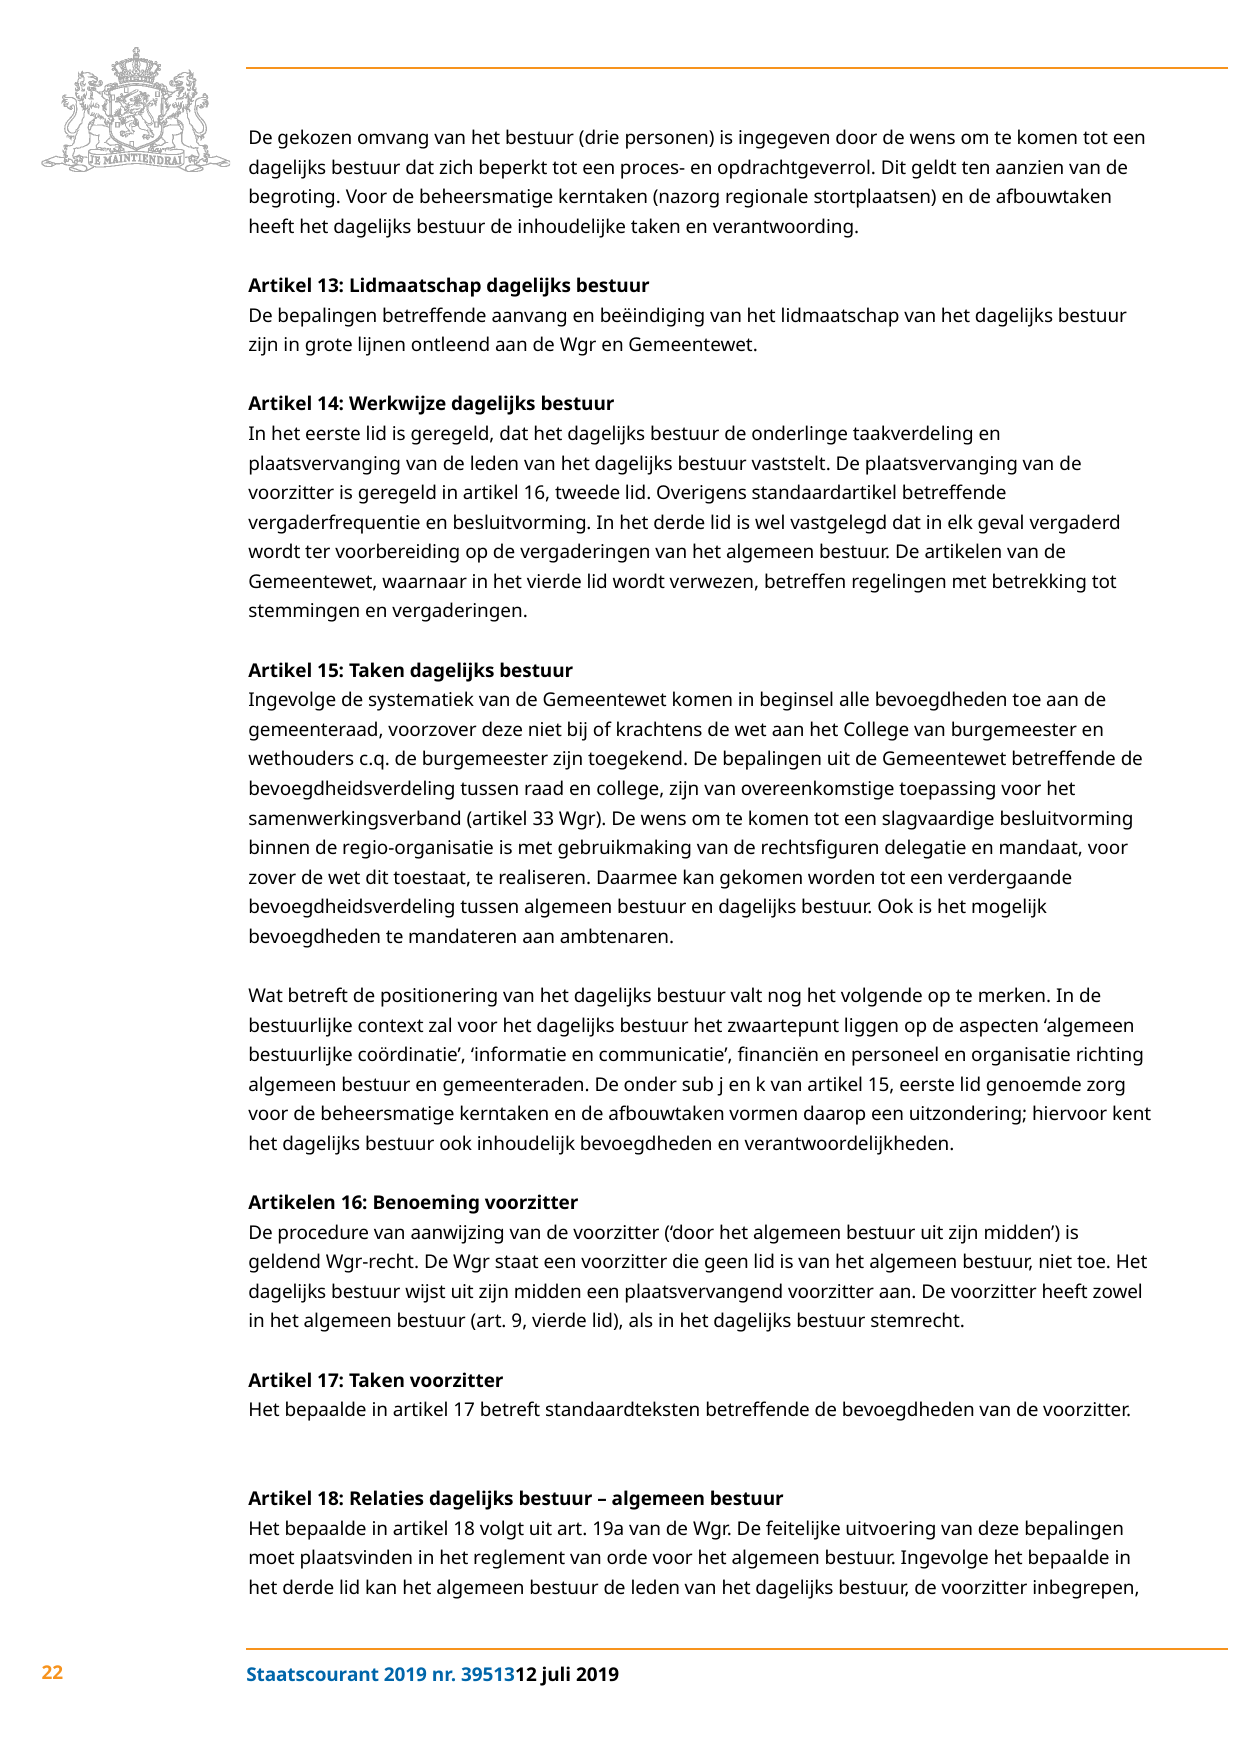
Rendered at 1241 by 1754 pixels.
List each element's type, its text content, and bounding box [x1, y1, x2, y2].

text Artikelen 16: Benoeming voorzitter [248, 1189, 1152, 1215]
text Artikel 18: Relaties dagelijks bestuur – algemeen bestuur [248, 1485, 1152, 1511]
text De gekozen omvang van het bestuur (drie personen) is ingegeven door de wens om te komen tot een dagelijks bestuur dat zich beperkt tot een proces- en opdrachtgeverrol. Dit geldt ten aanzien van de begroting. Voor de beheersmatige kerntaken (nazorg regionale stortplaatsen) en de afbouwtaken heeft het dagelijks bestuur de inhoudelijke taken en verantwoording. [248, 124, 1152, 239]
text Artikel 14: Werkwijze dagelijks bestuur [248, 391, 1152, 416]
text Artikel 17: Taken voorzitter [248, 1367, 1152, 1393]
text Ingevolge de systematiek van de Gemeentewet komen in beginsel alle bevoegdheden toe aan de gemeenteraad, voorzover deze niet bij of krachtens de wet aan het College van burgemeester en wethouders c.q. de burgemeester zijn toegekend. De bepalingen uit de Gemeentewet betreffende de bevoegdheidsverdeling tussen raad en college, zijn van overeenkomstige toepassing voor het samenwerkingsverband (artikel 33 Wgr). De wens om te komen tot een slagvaardige besluitvorming binnen de regio-organisatie is met gebruikmaking van de rechtsfiguren delegatie en mandaat, voor zover de wet dit toestaat, te realiseren. Daarmee kan gekomen worden tot een verdergaande bevoegdheidsverdeling tussen algemeen bestuur en dagelijks bestuur. Ook is het mogelijk bevoegdheden te mandateren aan ambtenaren. [248, 686, 1152, 949]
text De bepalingen betreffende aanvang en beëindiging van het lidmaatschap van het dagelijks bestuur zijn in grote lijnen ontleend aan de Wgr en Gemeentewet. [248, 302, 1152, 357]
text Artikel 13: Lidmaatschap dagelijks bestuur [248, 272, 1152, 298]
text In het eerste lid is geregeld, dat het dagelijks bestuur de onderlinge taakverdeling en plaatsvervanging van de leden van het dagelijks bestuur vaststelt. De plaatsvervanging van de voorzitter is geregeld in artikel 16, tweede lid. Overigens standaardartikel betreffende vergaderfrequentie en besluitvorming. In het derde lid is wel vastgelegd dat in elk geval vergaderd wordt ter voorbereiding op de vergaderingen van het algemeen bestuur. De artikelen van de Gemeentewet, waarnaar in het vierde lid wordt verwezen, betreffen regelingen met betrekking tot stemmingen en vergaderingen. [248, 420, 1152, 623]
text Artikel 15: Taken dagelijks bestuur [248, 657, 1152, 683]
text Het bepaalde in artikel 18 volgt uit art. 19a van de Wgr. De feitelijke uitvoering van deze bepalingen moet plaatsvinden in het reglement van orde voor het algemeen bestuur. Ingevolge het bepaalde in het derde lid kan het algemeen bestuur de leden van het dagelijks bestuur, de voorzitter inbegrepen, [248, 1515, 1152, 1600]
text Het bepaalde in artikel 17 betreft standaardteksten betreffende de bevoegdheden van de voorzitter. [248, 1396, 1152, 1422]
picture [41, 47, 231, 172]
text Wat betreft de positionering van het dagelijks bestuur valt nog het volgende op te merken. In de bestuurlijke context zal voor het dagelijks bestuur het zwaartepunt liggen op de aspecten ‘algemeen bestuurlijke coördinatie’, ‘informatie en communicatie’, financiën en personeel en organisatie richting algemeen bestuur en gemeenteraden. De onder sub j en k van artikel 15, eerste lid genoemde zorg voor de beheersmatige kerntaken en de afbouwtaken vormen daarop een uitzondering; hiervoor kent het dagelijks bestuur ook inhoudelijk bevoegdheden en verantwoordelijkheden. [248, 982, 1152, 1156]
text De procedure van aanwijzing van de voorzitter (‘door het algemeen bestuur uit zijn midden’) is geldend Wgr-recht. De Wgr staat een voorzitter die geen lid is van het algemeen bestuur, niet toe. Het dagelijks bestuur wijst uit zijn midden een plaatsvervangend voorzitter aan. De voorzitter heeft zowel in het algemeen bestuur (art. 9, vierde lid), als in het dagelijks bestuur stemrecht. [248, 1219, 1152, 1333]
